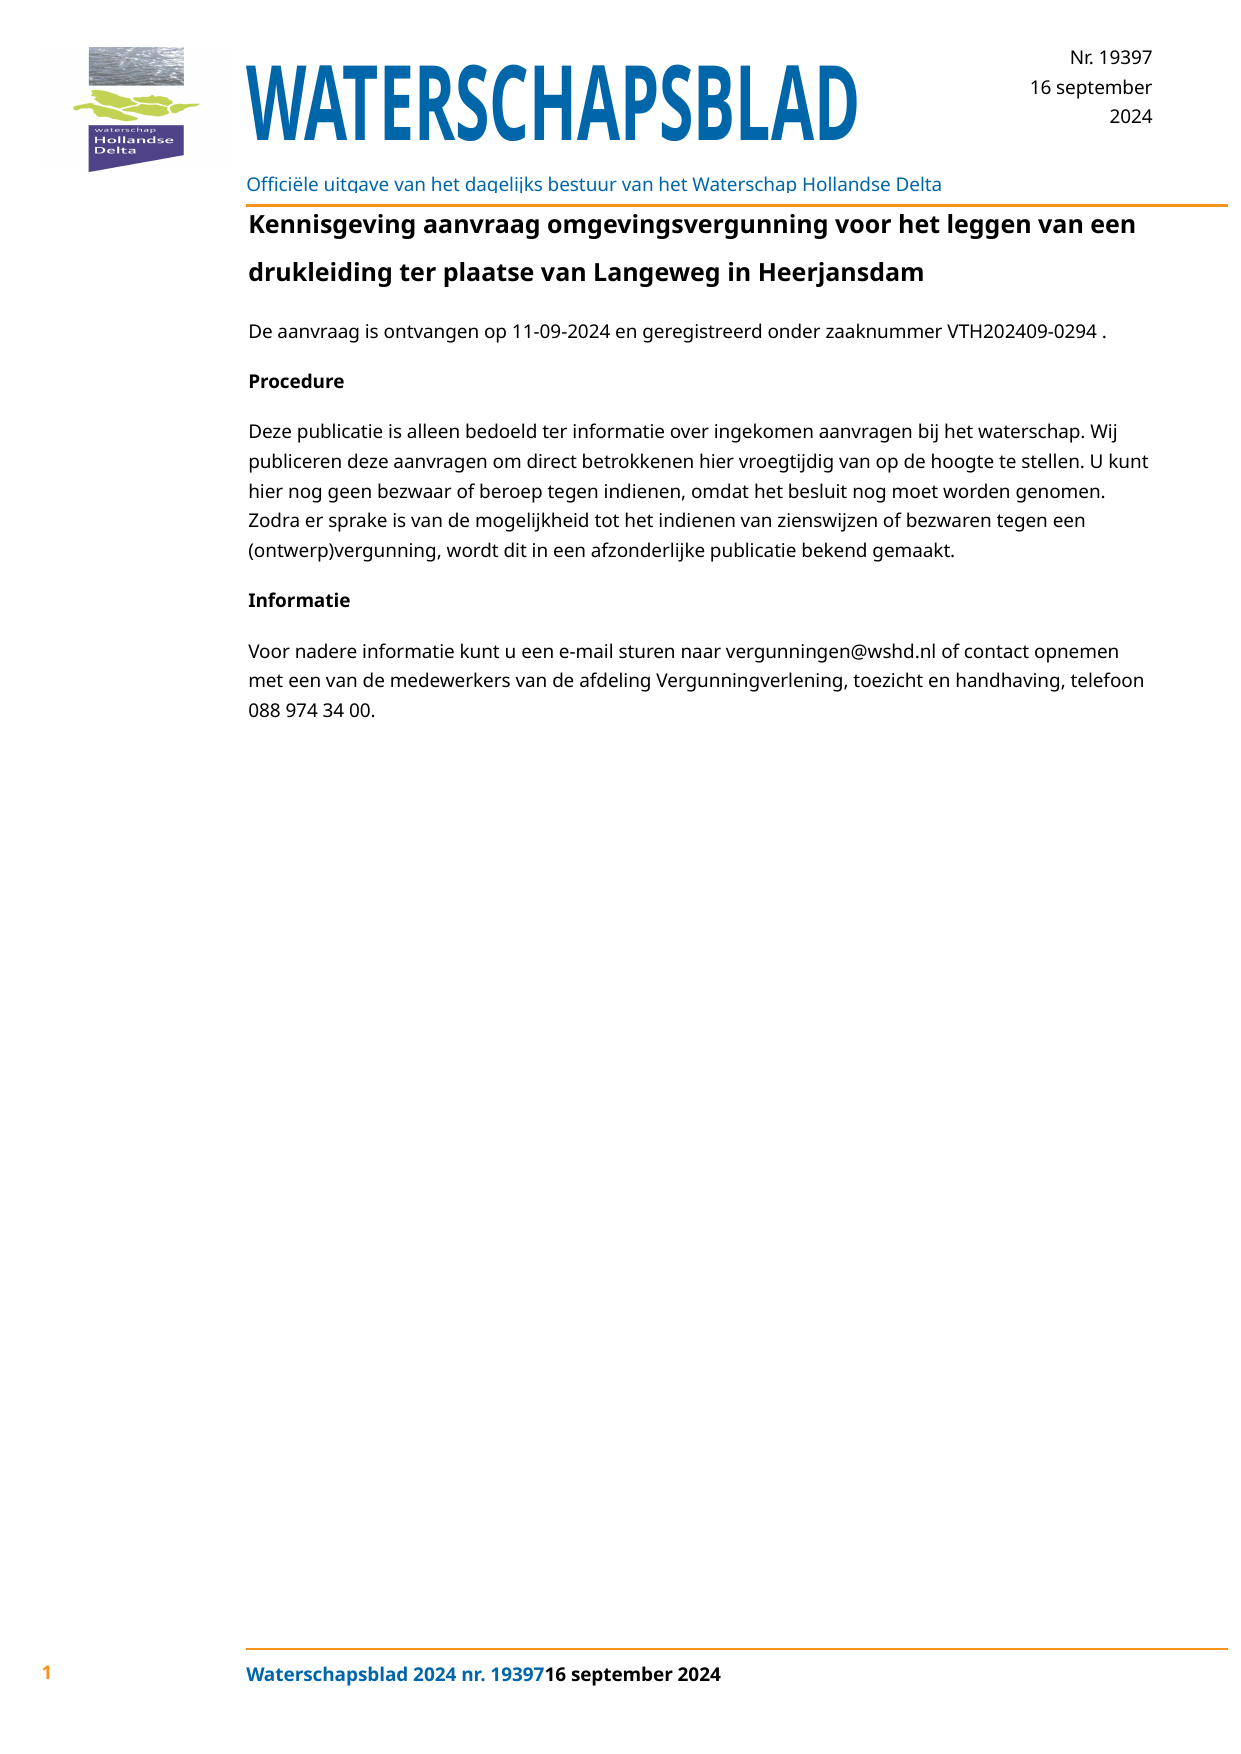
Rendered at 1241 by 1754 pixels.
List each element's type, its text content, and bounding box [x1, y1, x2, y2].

text De aanvraag is ontvangen op 11-09-2024 en geregistreerd onder zaaknummer VTH202409-0294 . [248, 318, 1152, 344]
text Deze publicatie is alleen bedoeld ter informatie over ingekomen aanvragen bij het waterschap. Wij publiceren deze aanvragen om direct betrokkenen hier vroegtijdig van op de hoogte te stellen. U kunt hier nog geen bezwaar of beroep tegen indienen, omdat het besluit nog moet worden genomen. Zodra er sprake is van de mogelijkheid tot het indienen van zienswijzen of bezwaren tegen een (ontwerp)vergunning, wordt dit in een afzonderlijke publicatie bekend gemaakt. [248, 419, 1152, 563]
text Kennisgeving aanvraag omgevingsvergunning voor het leggen van een drukleiding ter plaatse van Langeweg in Heerjansdam [248, 207, 1152, 288]
text Procedure [248, 368, 1152, 394]
text Voor nadere informatie kunt u een e-mail sturen naar vergunningen@wshd.nl of contact opnemen met een van de medewerkers van de afdeling Vergunningverlening, toezicht en handhaving, telefoon 088 974 34 00. [248, 638, 1152, 723]
picture [41, 47, 231, 172]
text Informatie [248, 587, 1152, 613]
